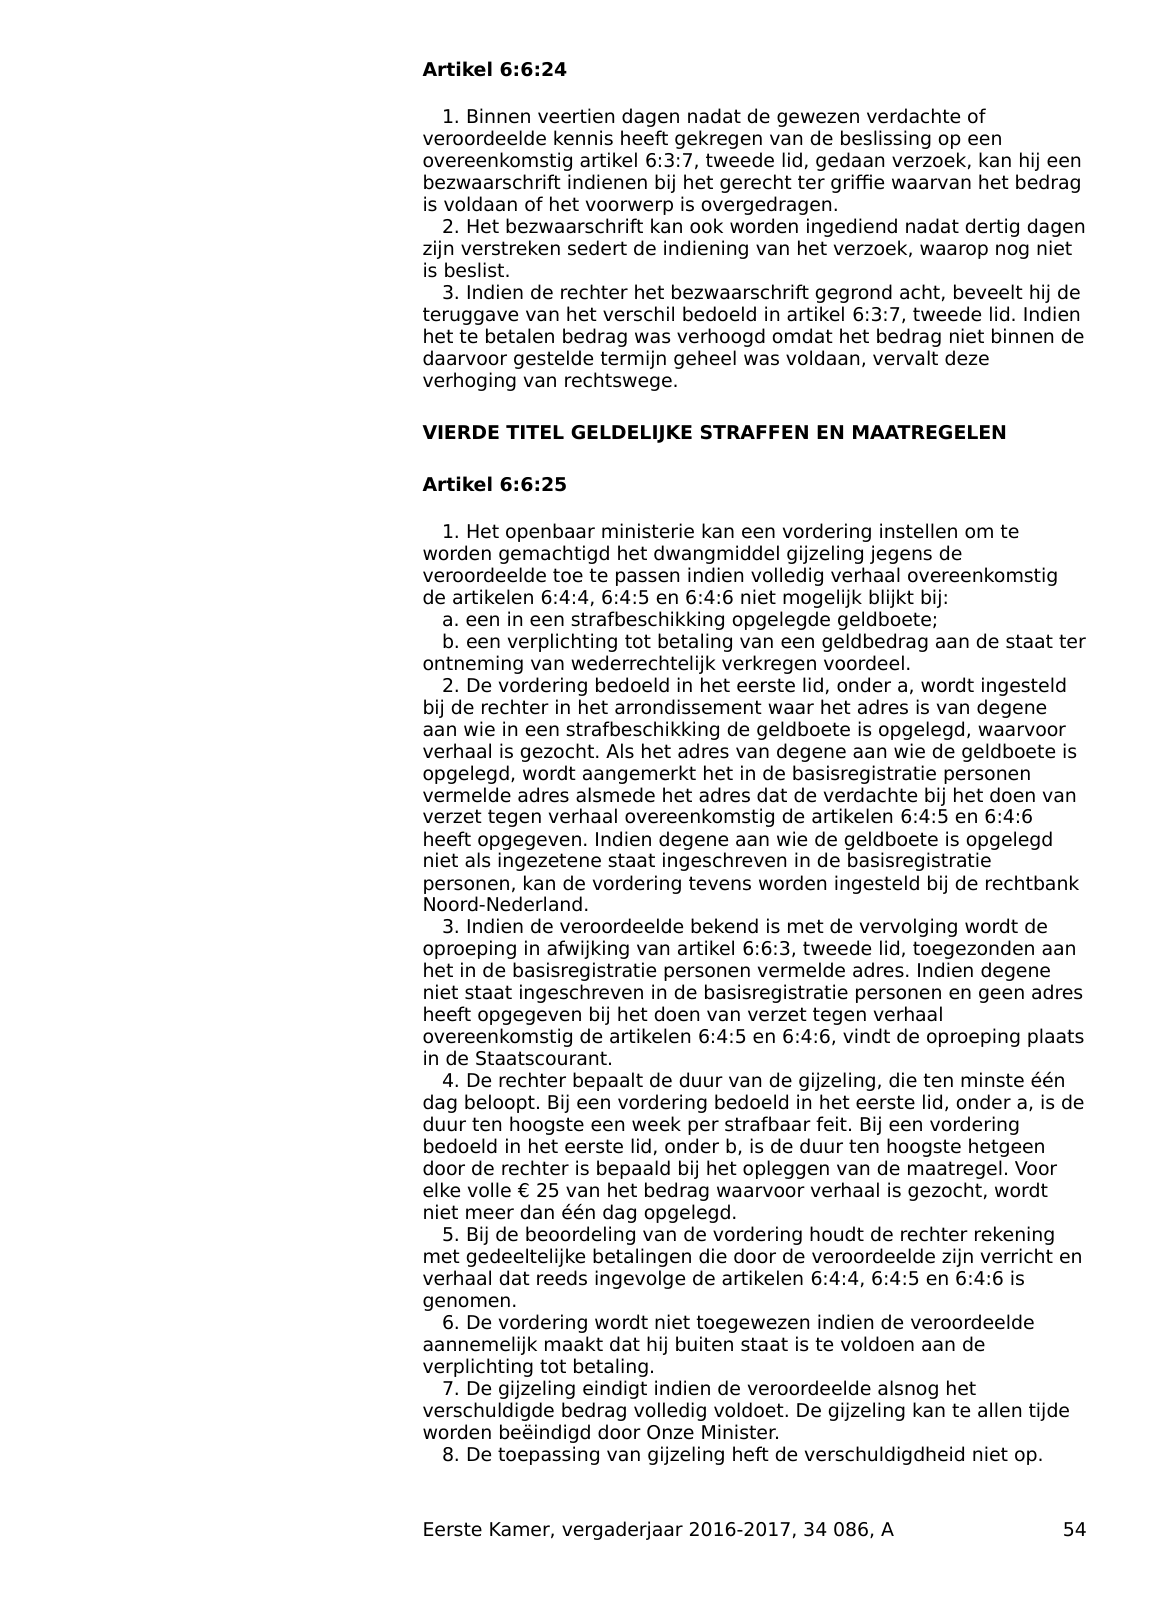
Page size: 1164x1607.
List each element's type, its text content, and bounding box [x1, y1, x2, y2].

text 4. De rechter bepaalt de duur van de gijzeling, die ten minste één dag beloopt. Bij een vordering bedoeld in het eerste lid, onder a, is de duur ten hoogste een week per strafbaar feit. Bij een vordering bedoeld in het eerste lid, onder b, is de duur ten hoogste hetgeen door de rechter is bepaald bij het opleggen van de maatregel. Voor elke volle € 25 van het bedrag waarvoor verhaal is gezocht, wordt niet meer dan één dag opgelegd. [422, 1070, 1087, 1224]
text a. een in een strafbeschikking opgelegde geldboete; [422, 609, 1087, 631]
text 8. De toepassing van gijzeling heft de verschuldigdheid niet op. [422, 1444, 1087, 1466]
subtitle Artikel 6:6:24 [422, 59, 1087, 81]
subtitle VIERDE TITEL GELDELIJKE STRAFFEN EN MAATREGELEN [422, 422, 1087, 444]
text 3. Indien de veroordeelde bekend is met de vervolging wordt de oproeping in afwijking van artikel 6:6:3, tweede lid, toegezonden aan het in de basisregistratie personen vermelde adres. Indien degene niet staat ingeschreven in de basisregistratie personen en geen adres heeft opgegeven bij het doen van verzet tegen verhaal overeenkomstig de artikelen 6:4:5 en 6:4:6, vindt de oproeping plaats in de Staatscourant. [422, 916, 1087, 1070]
text 5. Bij de beoordeling van de vordering houdt de rechter rekening met gedeeltelijke betalingen die door de veroordeelde zijn verricht en verhaal dat reeds ingevolge de artikelen 6:4:4, 6:4:5 en 6:4:6 is genomen. [422, 1224, 1087, 1312]
text 3. Indien de rechter het bezwaarschrift gegrond acht, beveelt hij de teruggave van het verschil bedoeld in artikel 6:3:7, tweede lid. Indien het te betalen bedrag was verhoogd omdat het bedrag niet binnen de daarvoor gestelde termijn geheel was voldaan, vervalt deze verhoging van rechtswege. [422, 282, 1087, 392]
text 1. Het openbaar ministerie kan een vordering instellen om te worden gemachtigd het dwangmiddel gijzeling jegens de veroordeelde toe te passen indien volledig verhaal overeenkomstig de artikelen 6:4:4, 6:4:5 en 6:4:6 niet mogelijk blijkt bij: [422, 521, 1087, 609]
text b. een verplichting tot betaling van een geldbedrag aan de staat ter ontneming van wederrechtelijk verkregen voordeel. [422, 631, 1087, 674]
subtitle Artikel 6:6:25 [422, 474, 1087, 496]
text 7. De gijzeling eindigt indien de veroordeelde alsnog het verschuldigde bedrag volledig voldoet. De gijzeling kan te allen tijde worden beëindigd door Onze Minister. [422, 1378, 1087, 1444]
text 1. Binnen veertien dagen nadat de gewezen verdachte of veroordeelde kennis heeft gekregen van de beslissing op een overeenkomstig artikel 6:3:7, tweede lid, gedaan verzoek, kan hij een bezwaarschrift indienen bij het gerecht ter griffie waarvan het bedrag is voldaan of het voorwerp is overgedragen. [422, 106, 1087, 216]
text 2. De vordering bedoeld in het eerste lid, onder a, wordt ingesteld bij de rechter in het arrondissement waar het adres is van degene aan wie in een strafbeschikking de geldboete is opgelegd, waarvoor verhaal is gezocht. Als het adres van degene aan wie de geldboete is opgelegd, wordt aangemerkt het in de basisregistratie personen vermelde adres alsmede het adres dat de verdachte bij het doen van verzet tegen verhaal overeenkomstig de artikelen 6:4:5 en 6:4:6 heeft opgegeven. Indien degene aan wie de geldboete is opgelegd niet als ingezetene staat ingeschreven in de basisregistratie personen, kan de vordering tevens worden ingesteld bij de rechtbank Noord-Nederland. [422, 674, 1087, 916]
text 2. Het bezwaarschrift kan ook worden ingediend nadat dertig dagen zijn verstreken sedert de indiening van het verzoek, waarop nog niet is beslist. [422, 216, 1087, 282]
text 6. De vordering wordt niet toegewezen indien de veroordeelde aannemelijk maakt dat hij buiten staat is te voldoen aan de verplichting tot betaling. [422, 1312, 1087, 1378]
